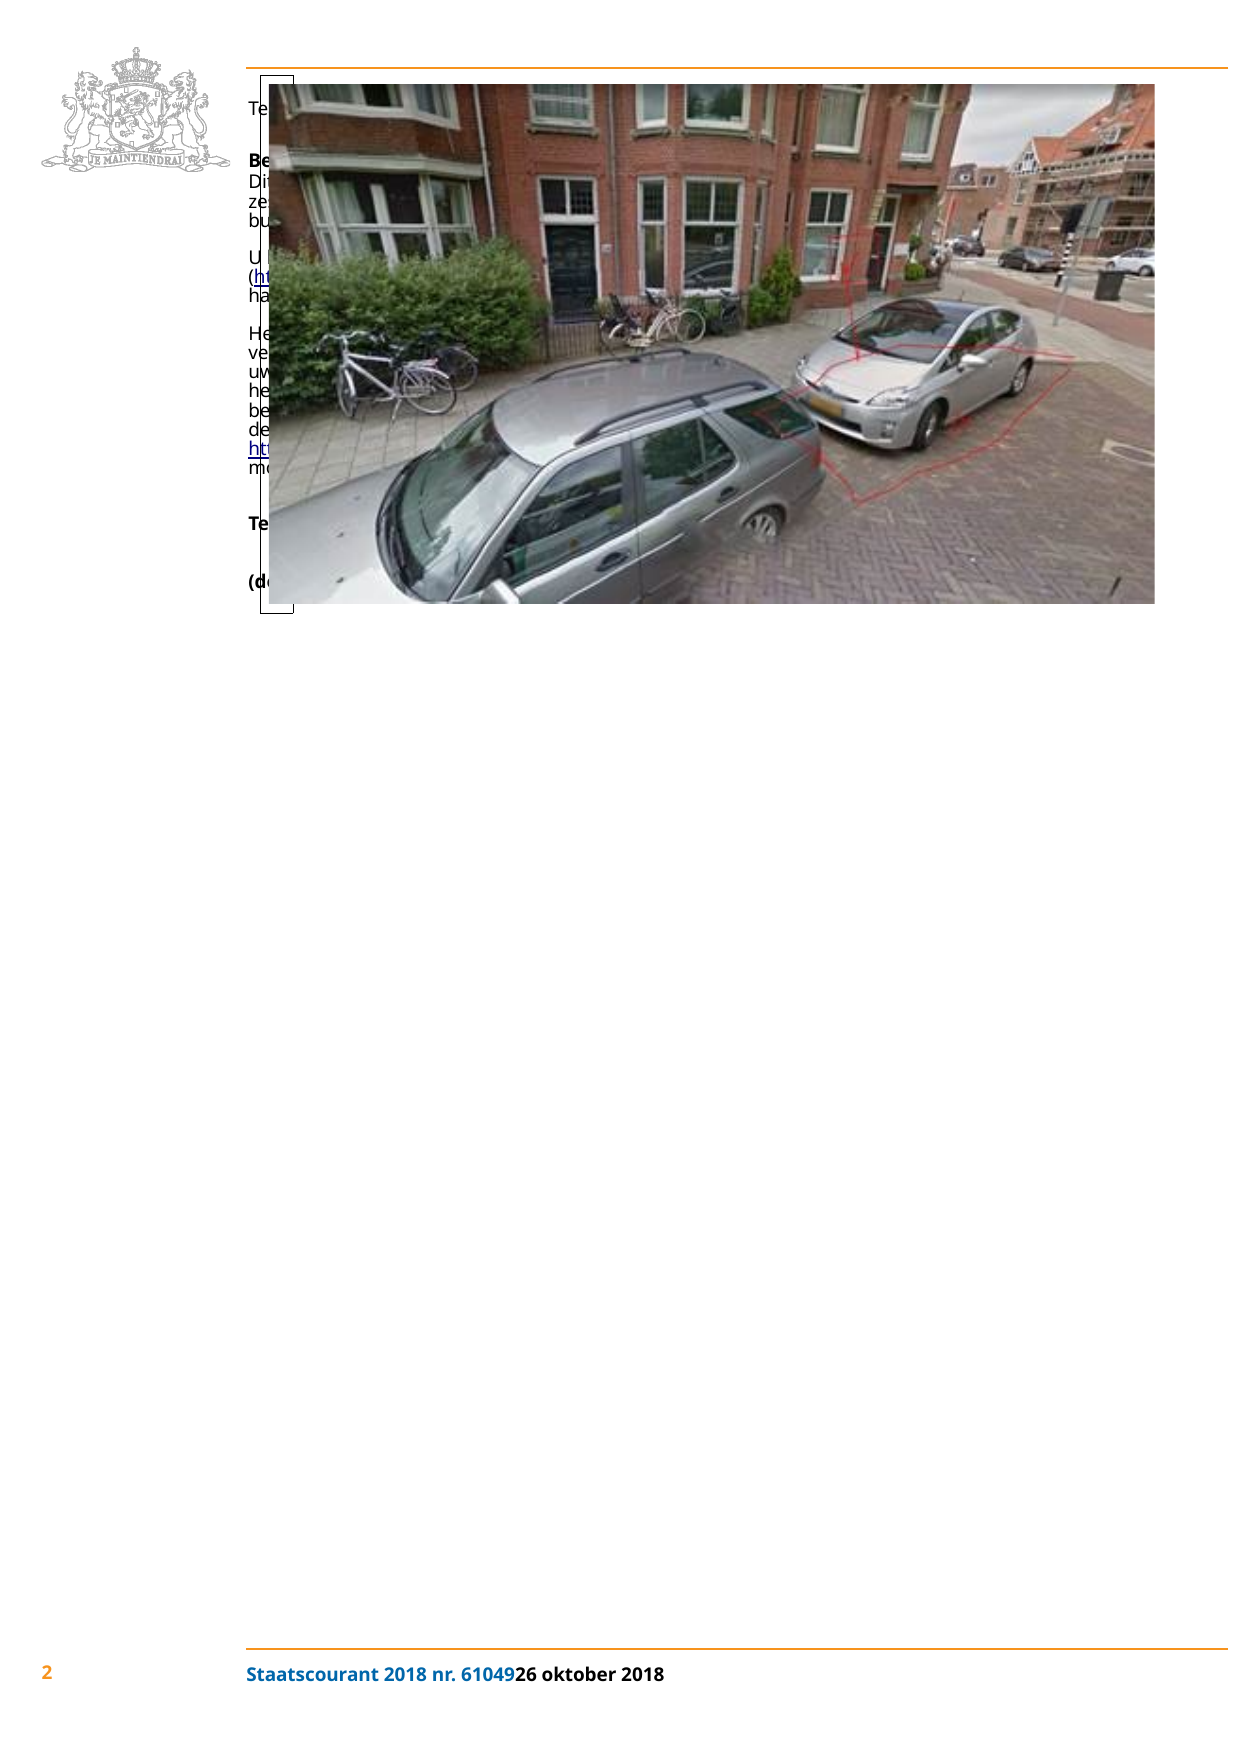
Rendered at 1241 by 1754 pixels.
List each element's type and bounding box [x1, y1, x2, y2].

picture [268, 84, 1155, 604]
picture [41, 47, 231, 172]
